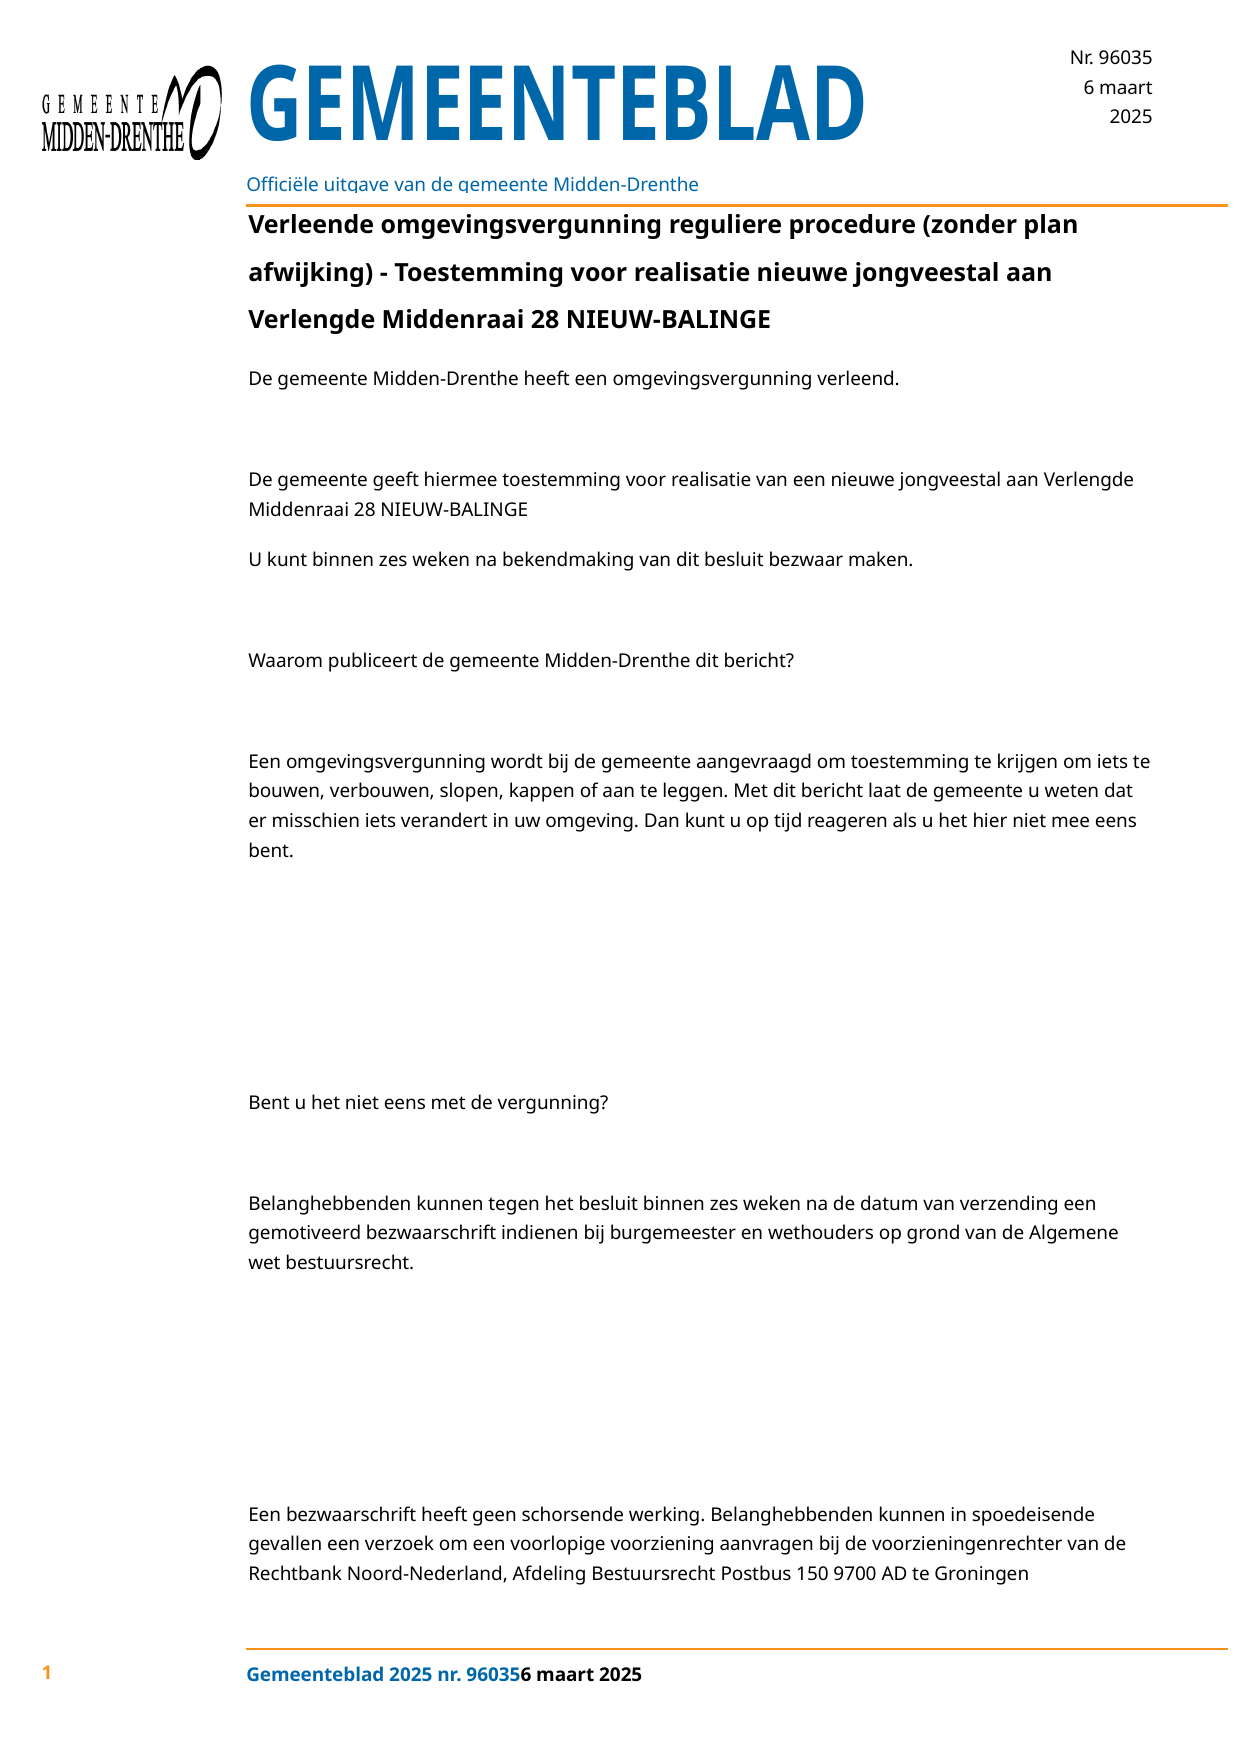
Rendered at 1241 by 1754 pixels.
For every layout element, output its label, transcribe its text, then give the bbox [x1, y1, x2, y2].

text Een bezwaarschrift heeft geen schorsende werking. Belanghebbenden kunnen in spoedeisende gevallen een verzoek om een voorlopige voorziening aanvragen bij de voorzieningenrechter van de Rechtbank Noord-Nederland, Afdeling Bestuursrecht Postbus 150 9700 AD te Groningen [248, 1501, 1152, 1586]
text Verleende omgevingsvergunning reguliere procedure (zonder plan afwijking) - Toestemming voor realisatie nieuwe jongveestal aan Verlengde Middenraai 28 NIEUW-BALINGE [248, 207, 1152, 336]
text Bent u het niet eens met de vergunning? [248, 1089, 1152, 1114]
text Waarom publiceert de gemeente Midden-Drenthe dit bericht? [248, 647, 1152, 673]
text Een omgevingsvergunning wordt bij de gemeente aangevraagd om toestemming te krijgen om iets te bouwen, verbouwen, slopen, kappen of aan te leggen. Met dit bericht laat de gemeente u weten dat er misschien iets verandert in uw omgeving. Dan kunt u op tijd reageren als u het hier niet mee eens bent. [248, 748, 1152, 862]
text Belanghebbenden kunnen tegen het besluit binnen zes weken na de datum van verzending een gemotiveerd bezwaarschrift indienen bij burgemeester en wethouders op grond van de Algemene wet bestuursrecht. [248, 1190, 1152, 1274]
text U kunt binnen zes weken na bekendmaking van dit besluit bezwaar maken. [248, 546, 1152, 572]
text De gemeente geeft hiermee toestemming voor realisatie van een nieuwe jongveestal aan Verlengde Middenraai 28 NIEUW-BALINGE [248, 466, 1152, 522]
picture [41, 47, 231, 172]
text De gemeente Midden-Drenthe heeft een omgevingsvergunning verleend. [248, 366, 1152, 391]
